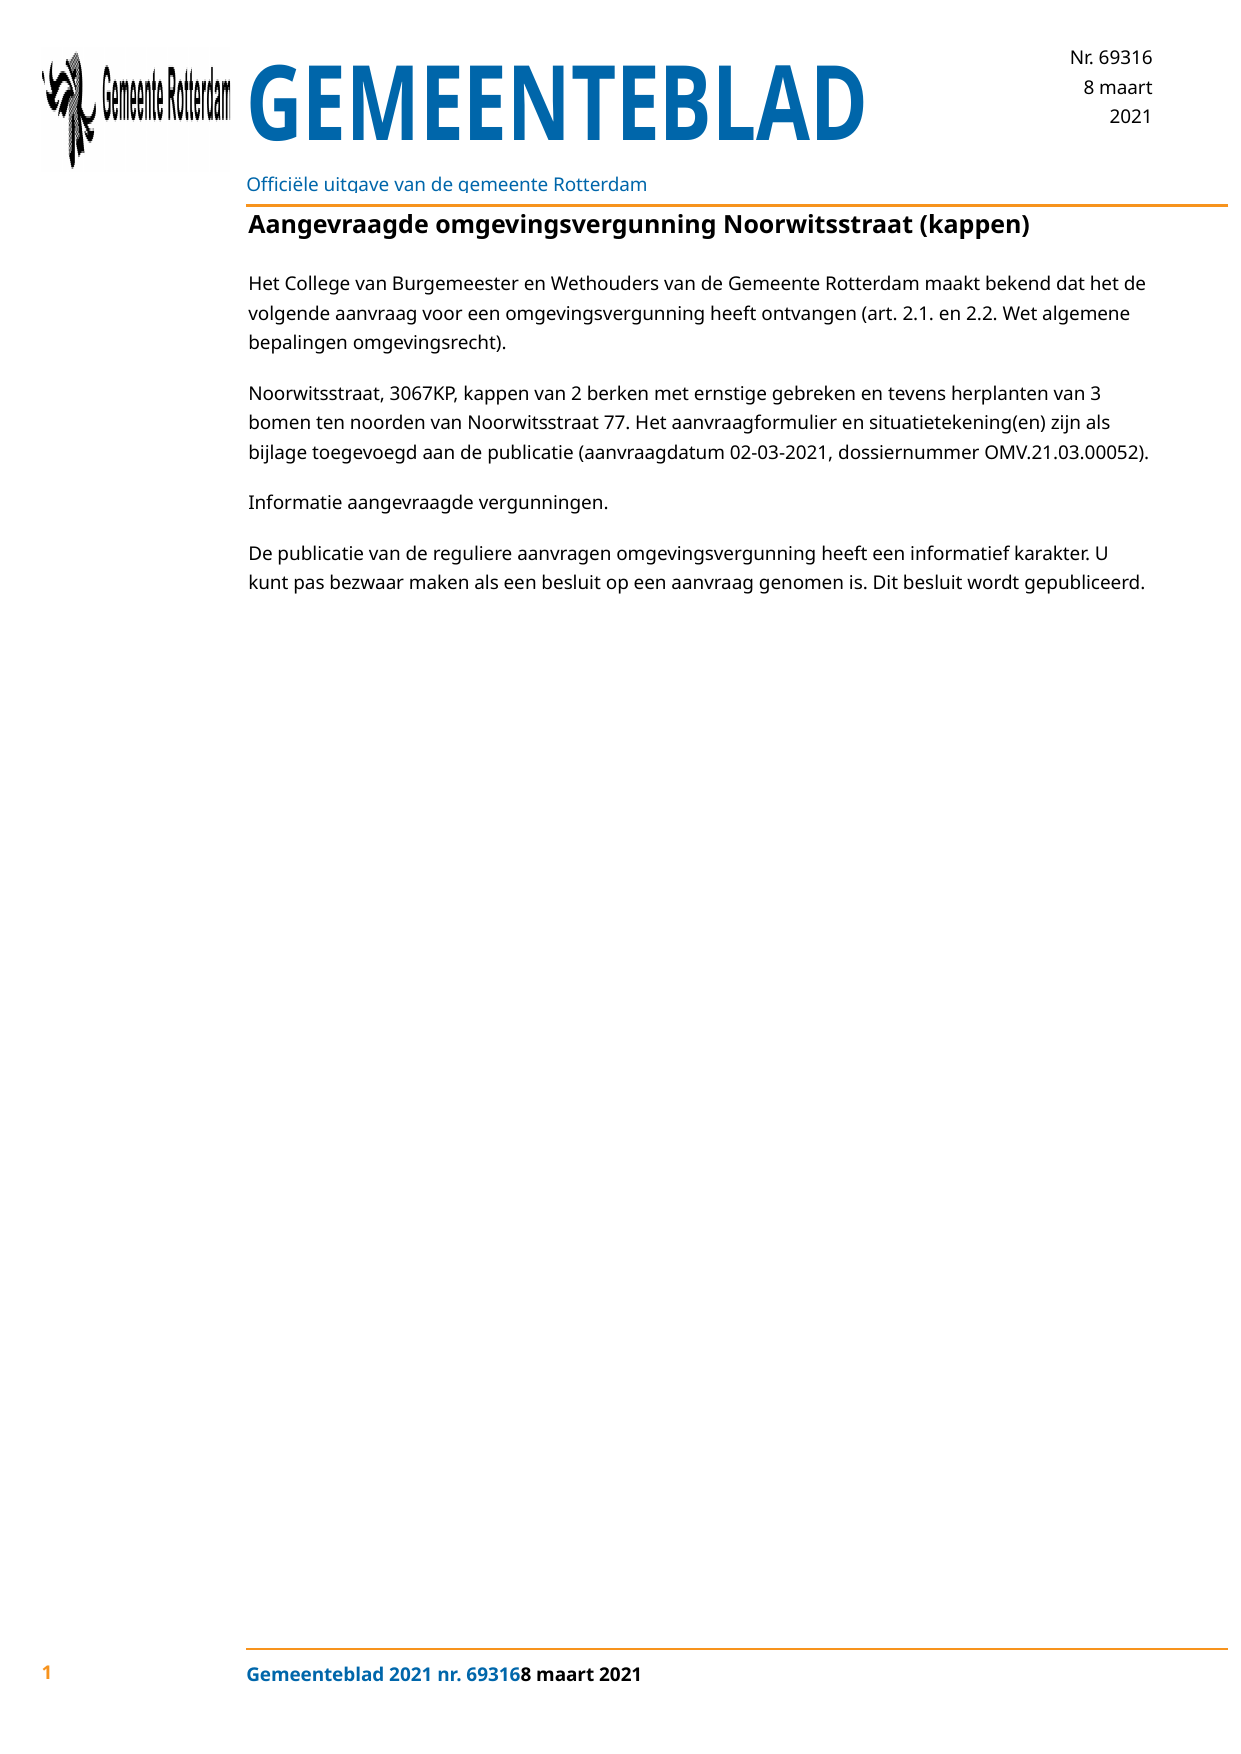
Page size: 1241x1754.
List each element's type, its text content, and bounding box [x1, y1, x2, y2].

picture [41, 47, 231, 172]
text Aangevraagde omgevingsvergunning Noorwitsstraat (kappen) [248, 207, 1152, 241]
text Noorwitsstraat, 3067KP, kappen van 2 berken met ernstige gebreken en tevens herplanten van 3 bomen ten noorden van Noorwitsstraat 77. Het aanvraagformulier en situatietekening(en) zijn als bijlage toegevoegd aan de publicatie (aanvraagdatum 02-03-2021, dossiernummer OMV.21.03.00052). [248, 380, 1152, 465]
text Informatie aangevraagde vergunningen. [248, 489, 1152, 515]
text De publicatie van de reguliere aanvragen omgevingsvergunning heeft een informatief karakter. U kunt pas bezwaar maken als een besluit op een aanvraag genomen is. Dit besluit wordt gepubliceerd. [248, 540, 1152, 595]
text Het College van Burgemeester en Wethouders van de Gemeente Rotterdam maakt bekend dat het de volgende aanvraag voor een omgevingsvergunning heeft ontvangen (art. 2.1. en 2.2. Wet algemene bepalingen omgevingsrecht). [248, 270, 1152, 355]
